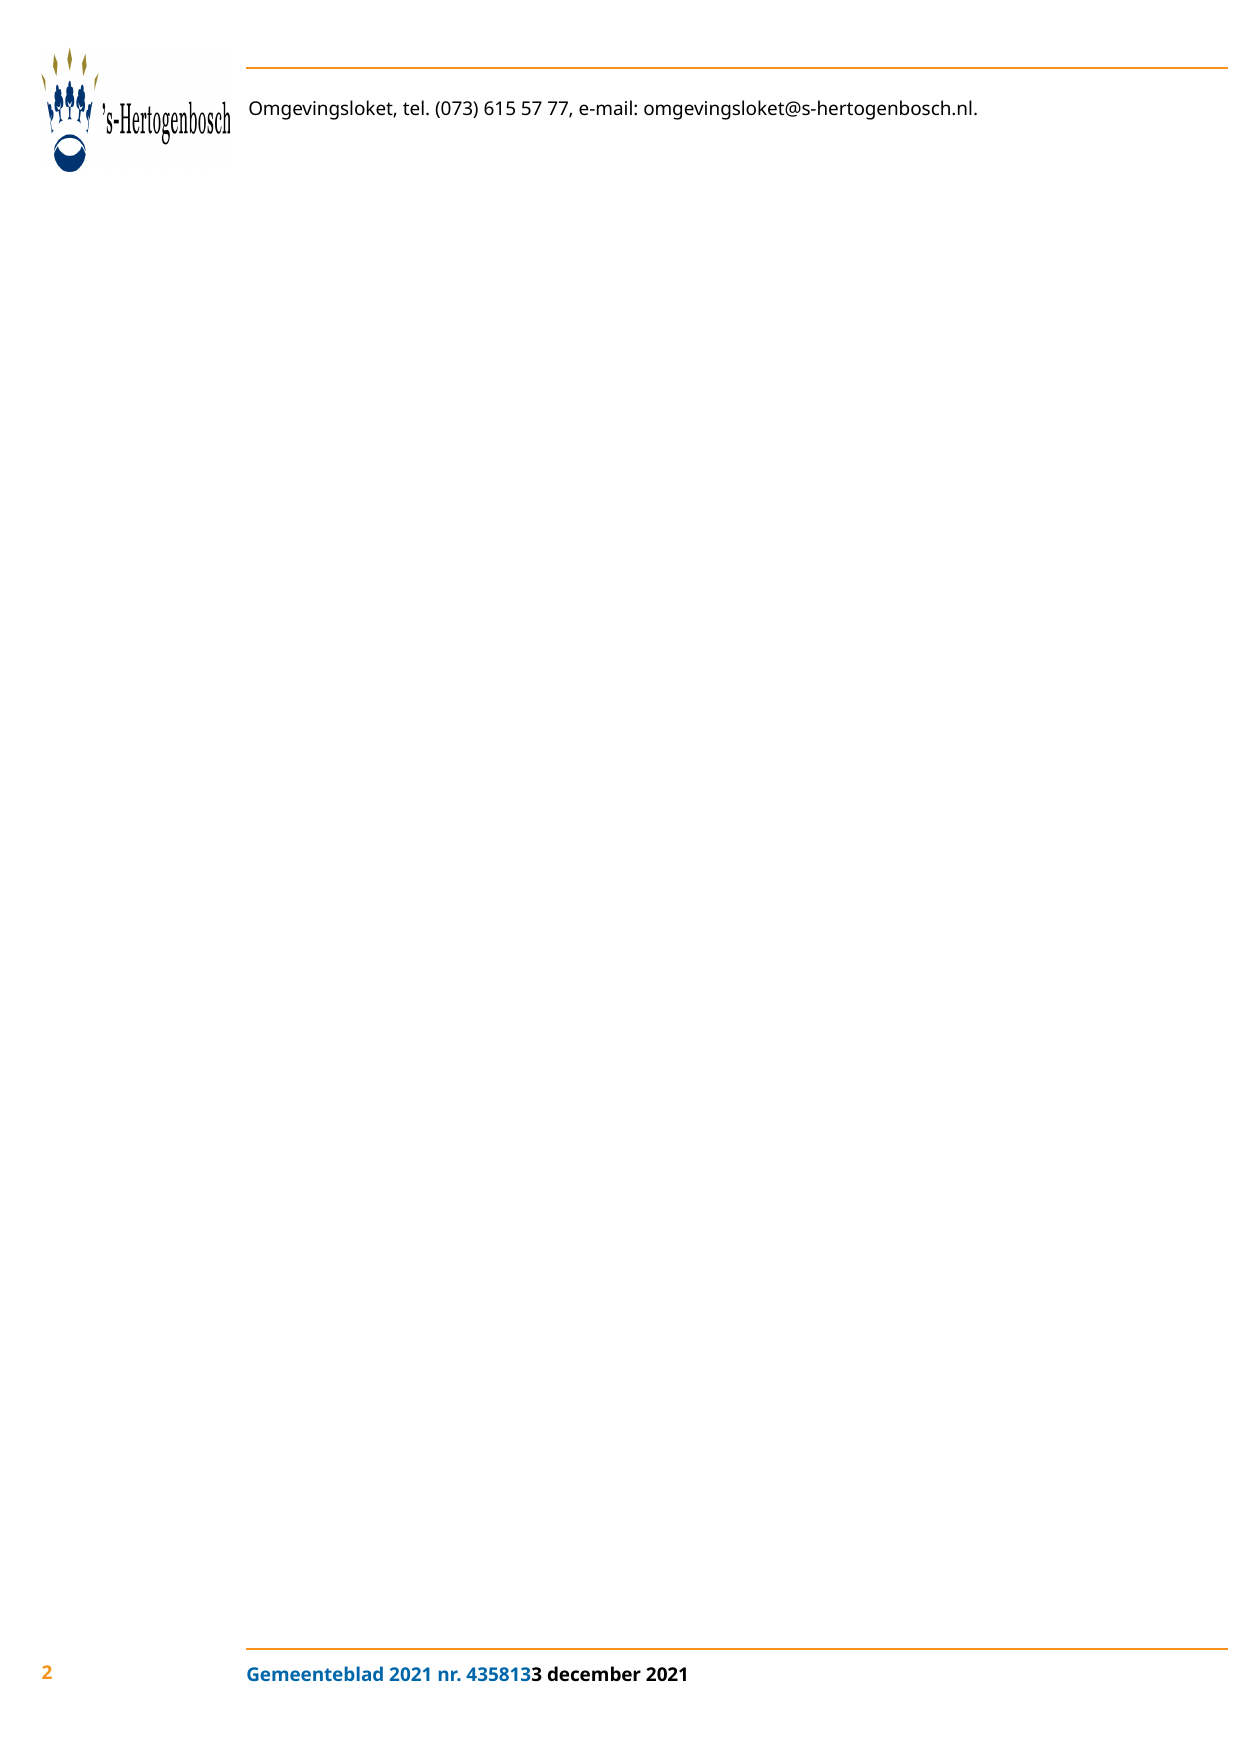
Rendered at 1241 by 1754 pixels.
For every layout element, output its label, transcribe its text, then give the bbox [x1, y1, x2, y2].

picture [41, 47, 231, 172]
text Omgevingsloket, tel. (073) 615 57 77, e-mail: omgevingsloket@s-hertogenbosch.nl. [248, 95, 1152, 121]
